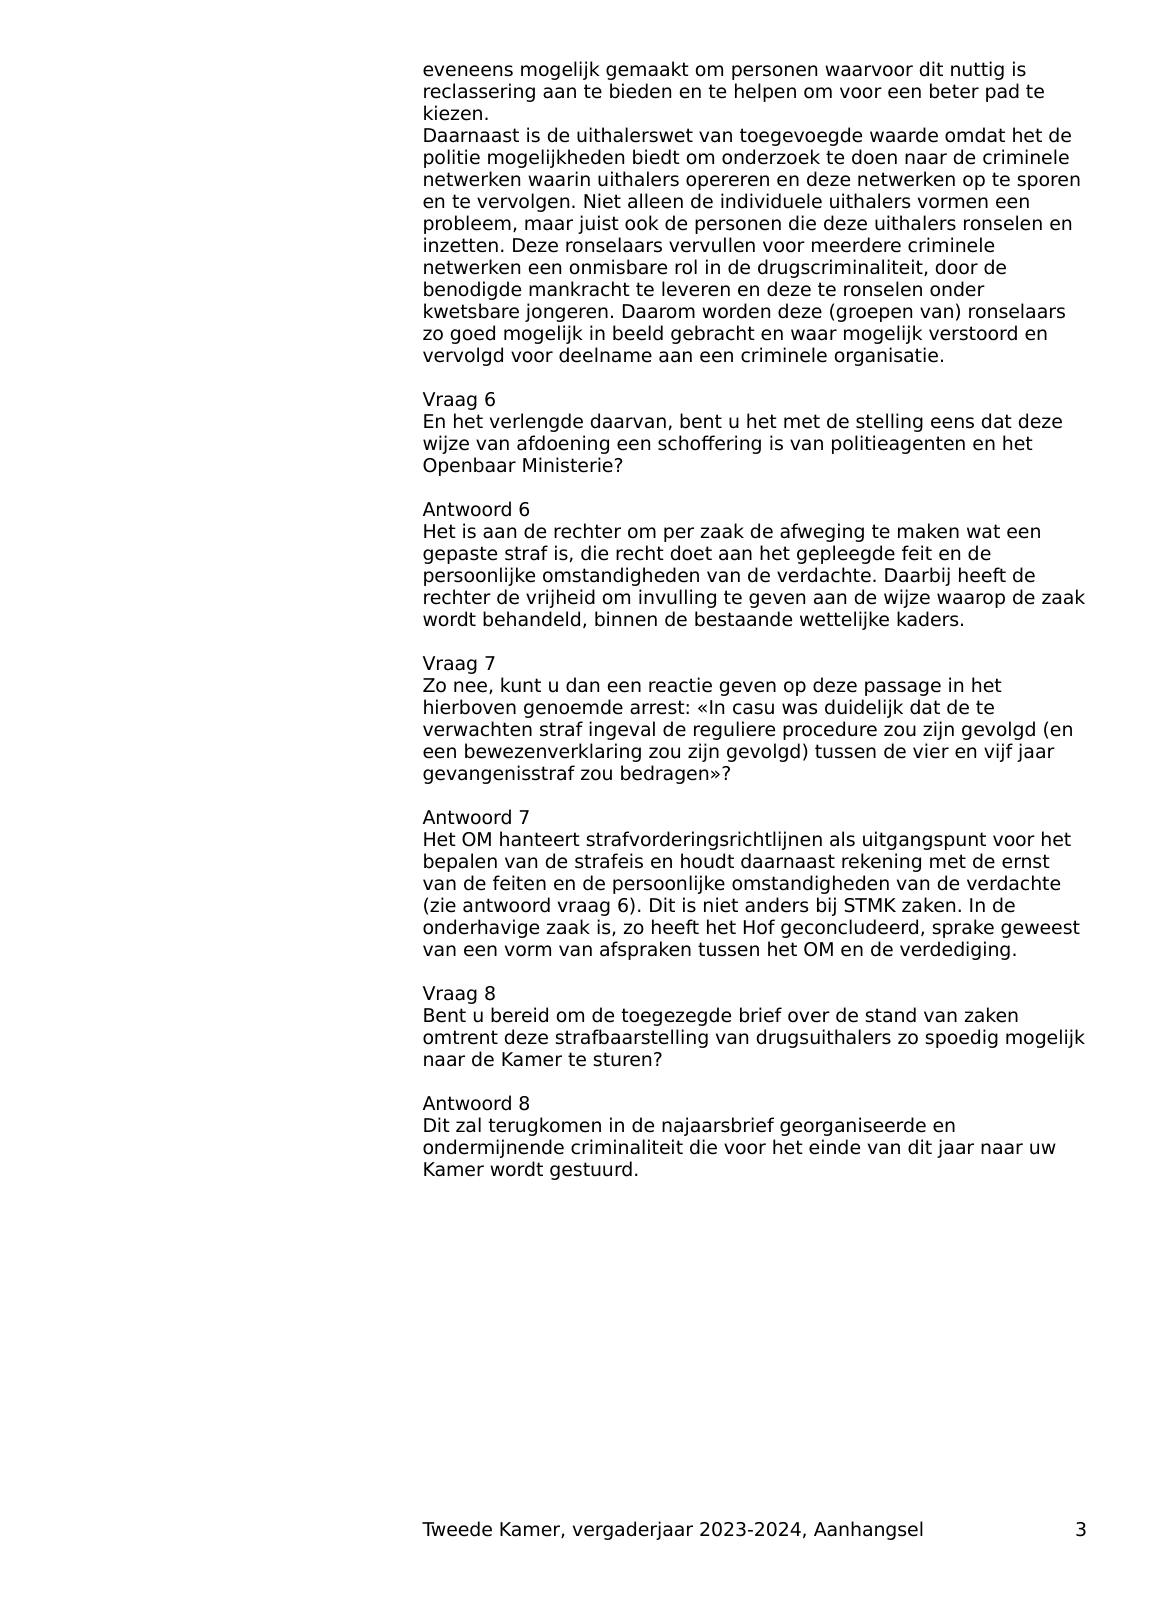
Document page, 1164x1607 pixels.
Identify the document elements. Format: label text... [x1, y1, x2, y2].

text Vraag 6 [422, 389, 1087, 411]
text Vraag 7 [422, 653, 1087, 675]
text Zo nee, kunt u dan een reactie geven op deze passage in het hierboven genoemde arrest: «In casu was duidelijk dat de te verwachten straf ingeval de reguliere procedure zou zijn gevolgd (en een bewezenverklaring zou zijn gevolgd) tussen de vier en vijf jaar gevangenisstraf zou bedragen»? [422, 675, 1087, 785]
text Daarnaast is de uithalerswet van toegevoegde waarde omdat het de politie mogelijkheden biedt om onderzoek te doen naar de criminele netwerken waarin uithalers opereren en deze netwerken op te sporen en te vervolgen. Niet alleen de individuele uithalers vormen een probleem, maar juist ook de personen die deze uithalers ronselen en inzetten. Deze ronselaars vervullen voor meerdere criminele netwerken een onmisbare rol in de drugscriminaliteit, door de benodigde mankracht te leveren en deze te ronselen onder kwetsbare jongeren. Daarom worden deze (groepen van) ronselaars zo goed mogelijk in beeld gebracht en waar mogelijk verstoord en vervolgd voor deelname aan een criminele organisatie. [422, 125, 1087, 367]
text Antwoord 6 [422, 499, 1087, 521]
text eveneens mogelijk gemaakt om personen waarvoor dit nuttig is reclassering aan te bieden en te helpen om voor een beter pad te kiezen. [422, 59, 1087, 125]
text En het verlengde daarvan, bent u het met de stelling eens dat deze wijze van afdoening een schoffering is van politieagenten en het Openbaar Ministerie? [422, 411, 1087, 477]
text Het is aan de rechter om per zaak de afweging te maken wat een gepaste straf is, die recht doet aan het gepleegde feit en de persoonlijke omstandigheden van de verdachte. Daarbij heeft de rechter de vrijheid om invulling te geven aan de wijze waarop de zaak wordt behandeld, binnen de bestaande wettelijke kaders. [422, 521, 1087, 631]
text Bent u bereid om de toegezegde brief over de stand van zaken omtrent deze strafbaarstelling van drugsuithalers zo spoedig mogelijk naar de Kamer te sturen? [422, 1005, 1087, 1071]
text Het OM hanteert strafvorderingsrichtlijnen als uitgangspunt voor het bepalen van de strafeis en houdt daarnaast rekening met de ernst van de feiten en de persoonlijke omstandigheden van de verdachte (zie antwoord vraag 6). Dit is niet anders bij STMK zaken. In de onderhavige zaak is, zo heeft het Hof geconcludeerd, sprake geweest van een vorm van afspraken tussen het OM en de verdediging. [422, 829, 1087, 961]
text Antwoord 7 [422, 807, 1087, 829]
text Dit zal terugkomen in de najaarsbrief georganiseerde en ondermijnende criminaliteit die voor het einde van dit jaar naar uw Kamer wordt gestuurd. [422, 1115, 1087, 1181]
text Antwoord 8 [422, 1093, 1087, 1115]
text Vraag 8 [422, 983, 1087, 1005]
